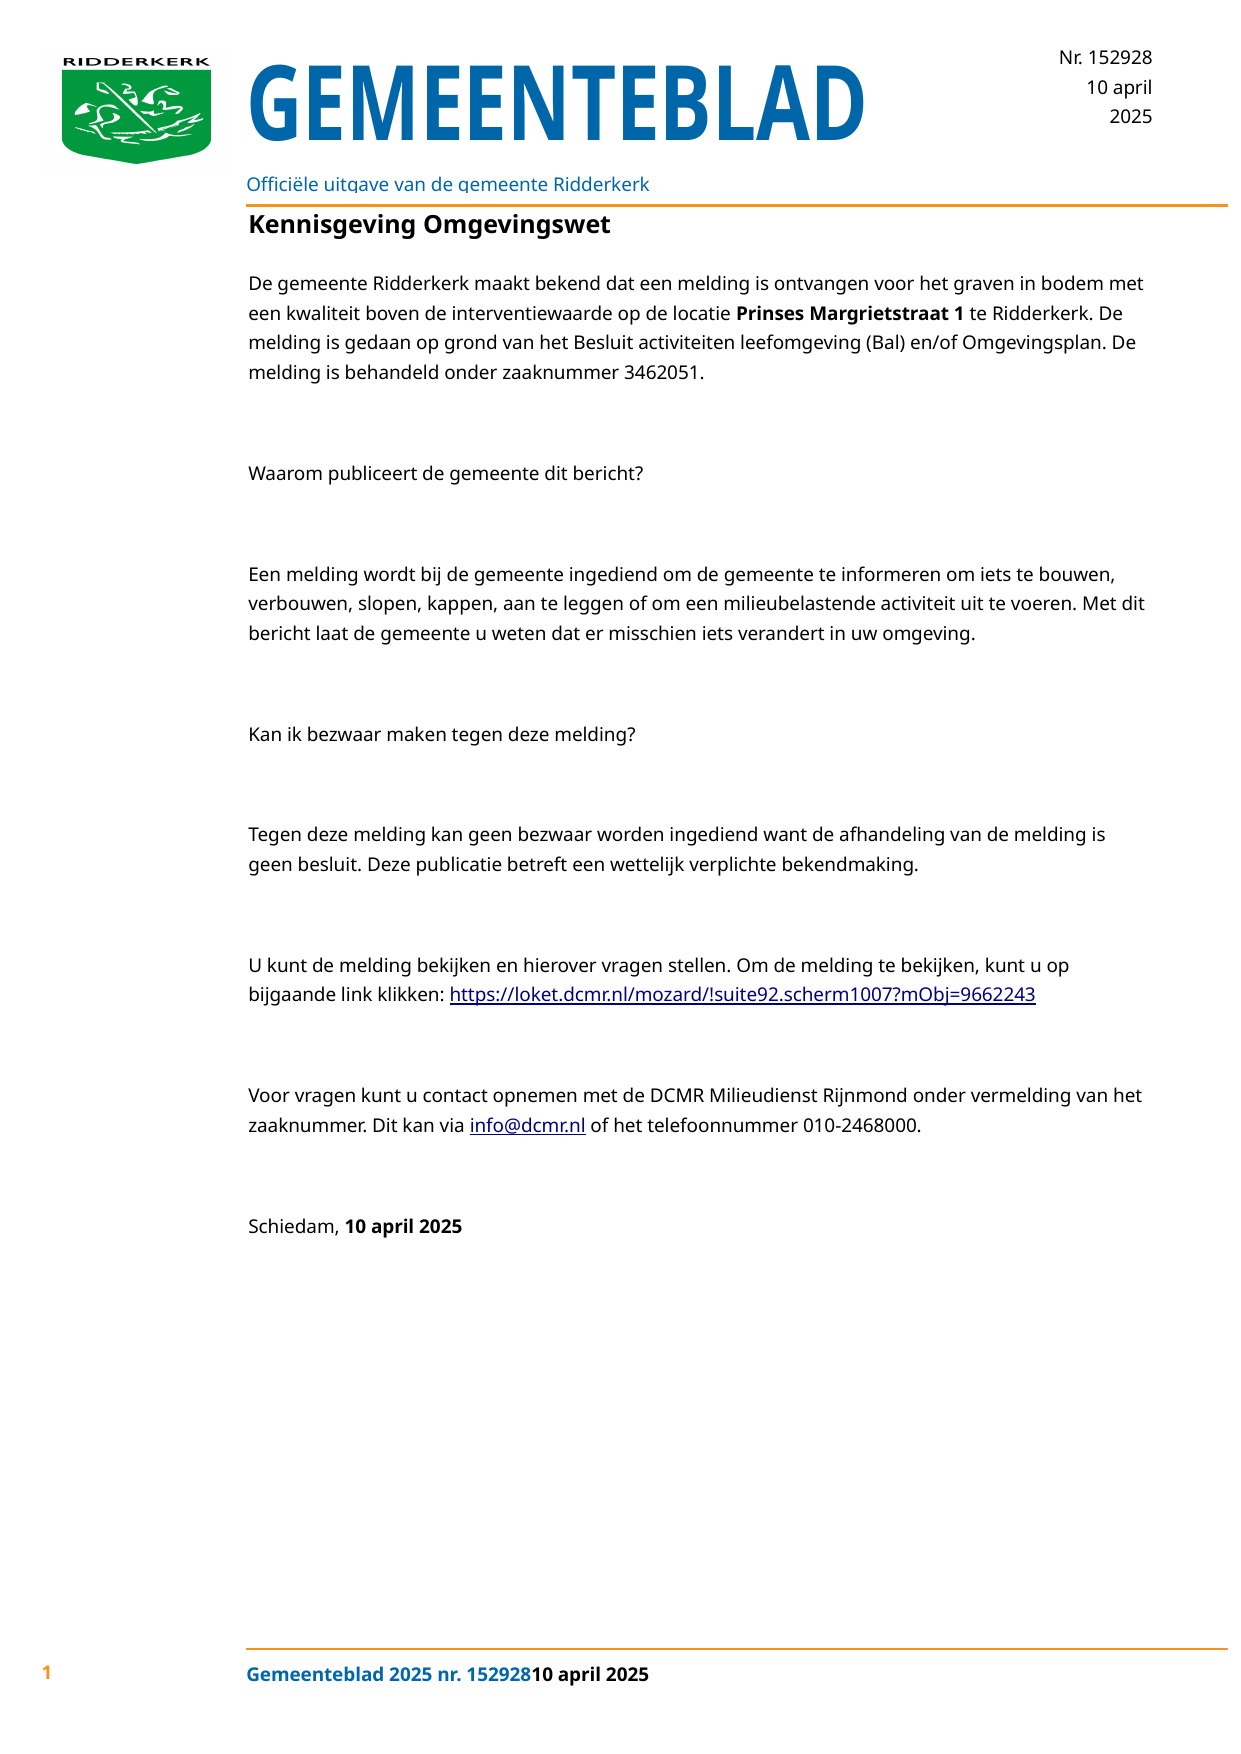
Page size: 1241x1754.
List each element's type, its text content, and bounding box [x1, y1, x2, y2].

text Kan ik bezwaar maken tegen deze melding? [248, 721, 1152, 746]
text Voor vragen kunt u contact opnemen met de DCMR Milieudienst Rijnmond onder vermelding van het zaaknummer. Dit kan via info@dcmr.nl of het telefoonnummer 010-2468000. [248, 1082, 1152, 1138]
text U kunt de melding bekijken en hierover vragen stellen. Om de melding te bekijken, kunt u op bijgaande link klikken: https://loket.dcmr.nl/mozard/!suite92.scherm1007?mObj=9662243 [248, 952, 1152, 1007]
text Een melding wordt bij de gemeente ingediend om de gemeente te informeren om iets te bouwen, verbouwen, slopen, kappen, aan te leggen of om een milieubelastende activiteit uit te voeren. Met dit bericht laat de gemeente u weten dat er misschien iets verandert in uw omgeving. [248, 561, 1152, 646]
text Waarom publiceert de gemeente dit bericht? [248, 460, 1152, 486]
text Kennisgeving Omgevingswet [248, 207, 1152, 241]
picture [41, 47, 231, 172]
text Schiedam, 10 april 2025 [248, 1213, 1152, 1238]
text De gemeente Ridderkerk maakt bekend dat een melding is ontvangen voor het graven in bodem met een kwaliteit boven de interventiewaarde op de locatie Prinses Margrietstraat 1 te Ridderkerk. De melding is gedaan op grond van het Besluit activiteiten leefomgeving (Bal) en/of Omgevingsplan. De melding is behandeld onder zaaknummer 3462051. [248, 270, 1152, 385]
text Tegen deze melding kan geen bezwaar worden ingediend want de afhandeling van de melding is geen besluit. Deze publicatie betreft een wettelijk verplichte bekendmaking. [248, 822, 1152, 877]
